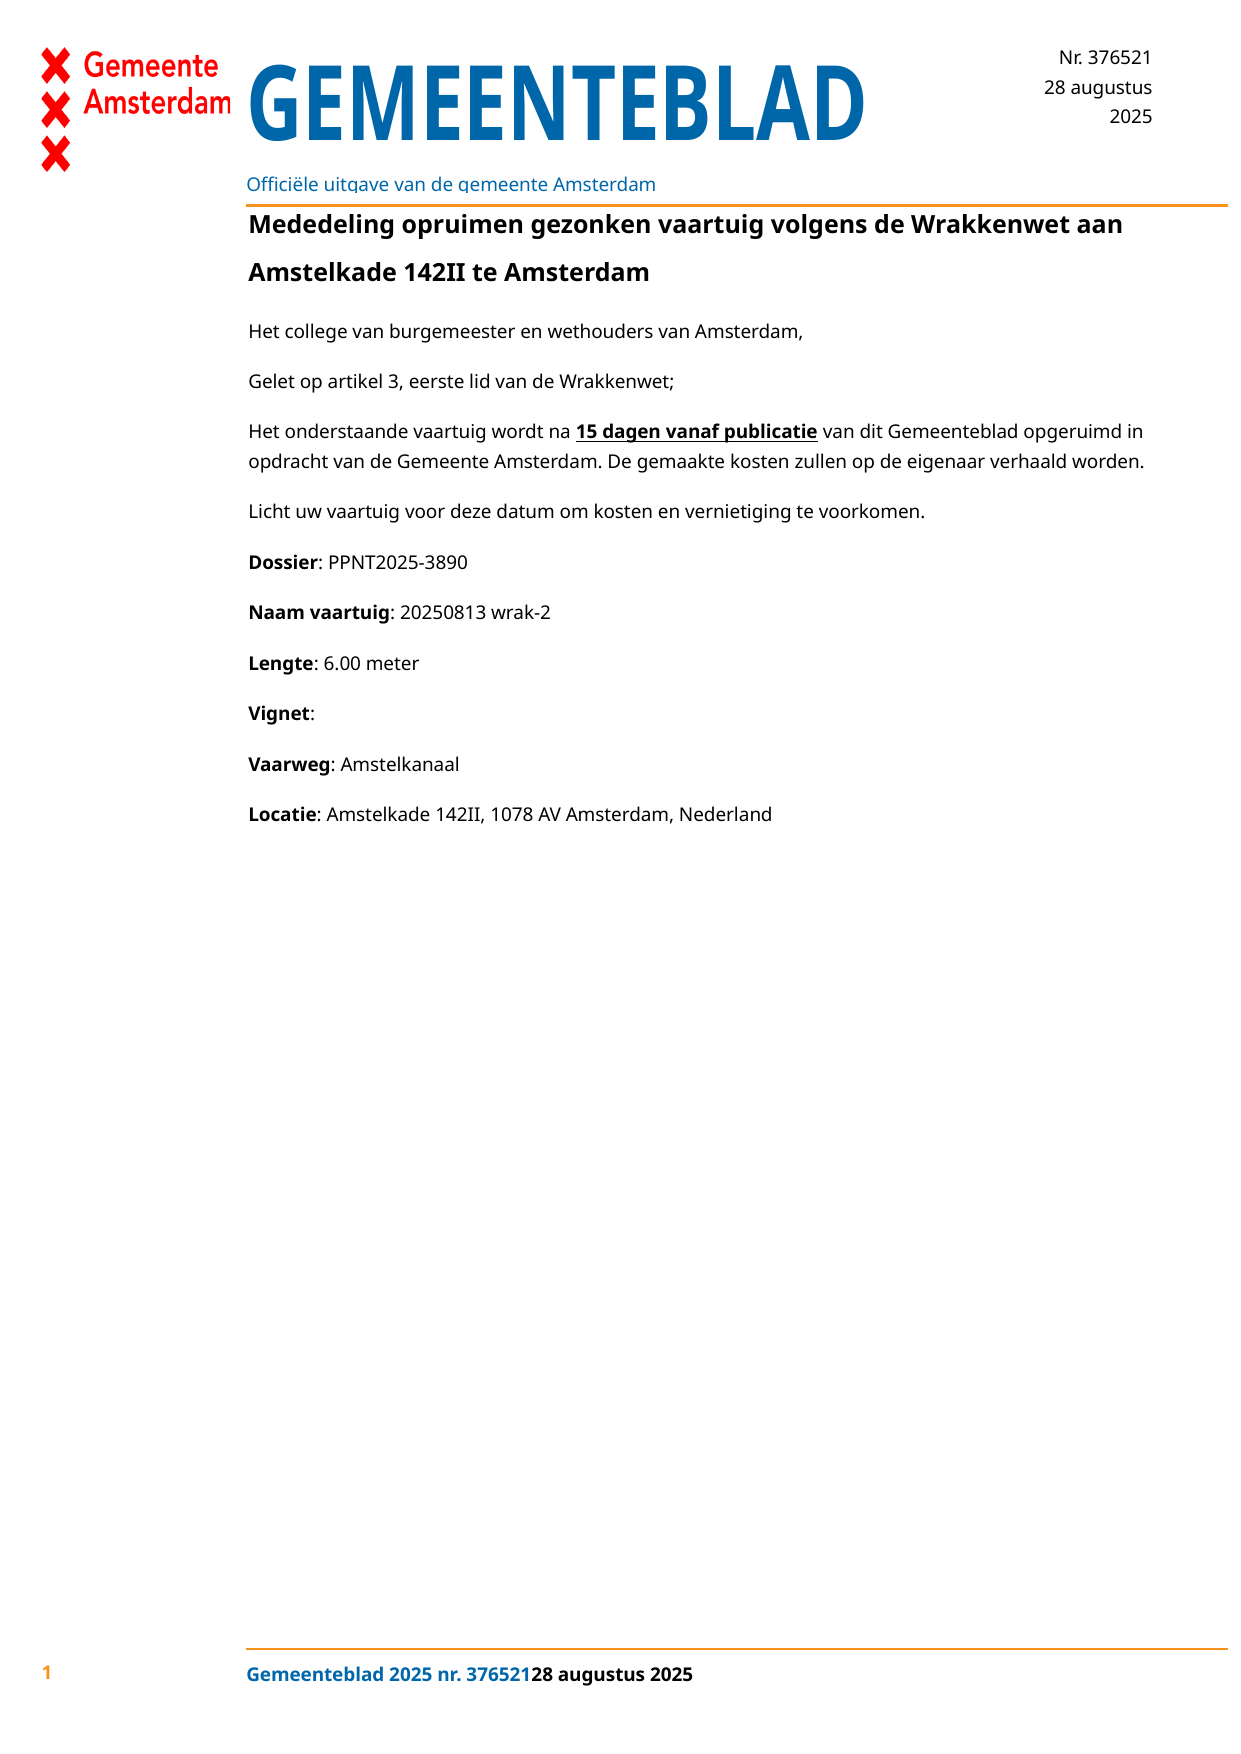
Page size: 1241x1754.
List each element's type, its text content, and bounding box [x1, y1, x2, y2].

text Mededeling opruimen gezonken vaartuig volgens de Wrakkenwet aan Amstelkade 142II te Amsterdam [248, 207, 1152, 288]
text Naam vaartuig: 20250813 wrak-2 [248, 599, 1152, 625]
text Vignet: [248, 700, 1152, 726]
text Licht uw vaartuig voor deze datum om kosten en vernietiging te voorkomen. [248, 499, 1152, 524]
text Locatie: Amstelkade 142II, 1078 AV Amsterdam, Nederland [248, 801, 1152, 827]
text Dossier: PPNT2025-3890 [248, 549, 1152, 575]
text Vaarweg: Amstelkanaal [248, 751, 1152, 777]
text Het college van burgemeester en wethouders van Amsterdam, [248, 318, 1152, 344]
picture [41, 47, 231, 172]
text Lengte: 6.00 meter [248, 650, 1152, 676]
text Het onderstaande vaartuig wordt na 15 dagen vanaf publicatie van dit Gemeenteblad opgeruimd in opdracht van de Gemeente Amsterdam. De gemaakte kosten zullen op de eigenaar verhaald worden. [248, 419, 1152, 474]
text Gelet op artikel 3, eerste lid van de Wrakkenwet; [248, 368, 1152, 394]
